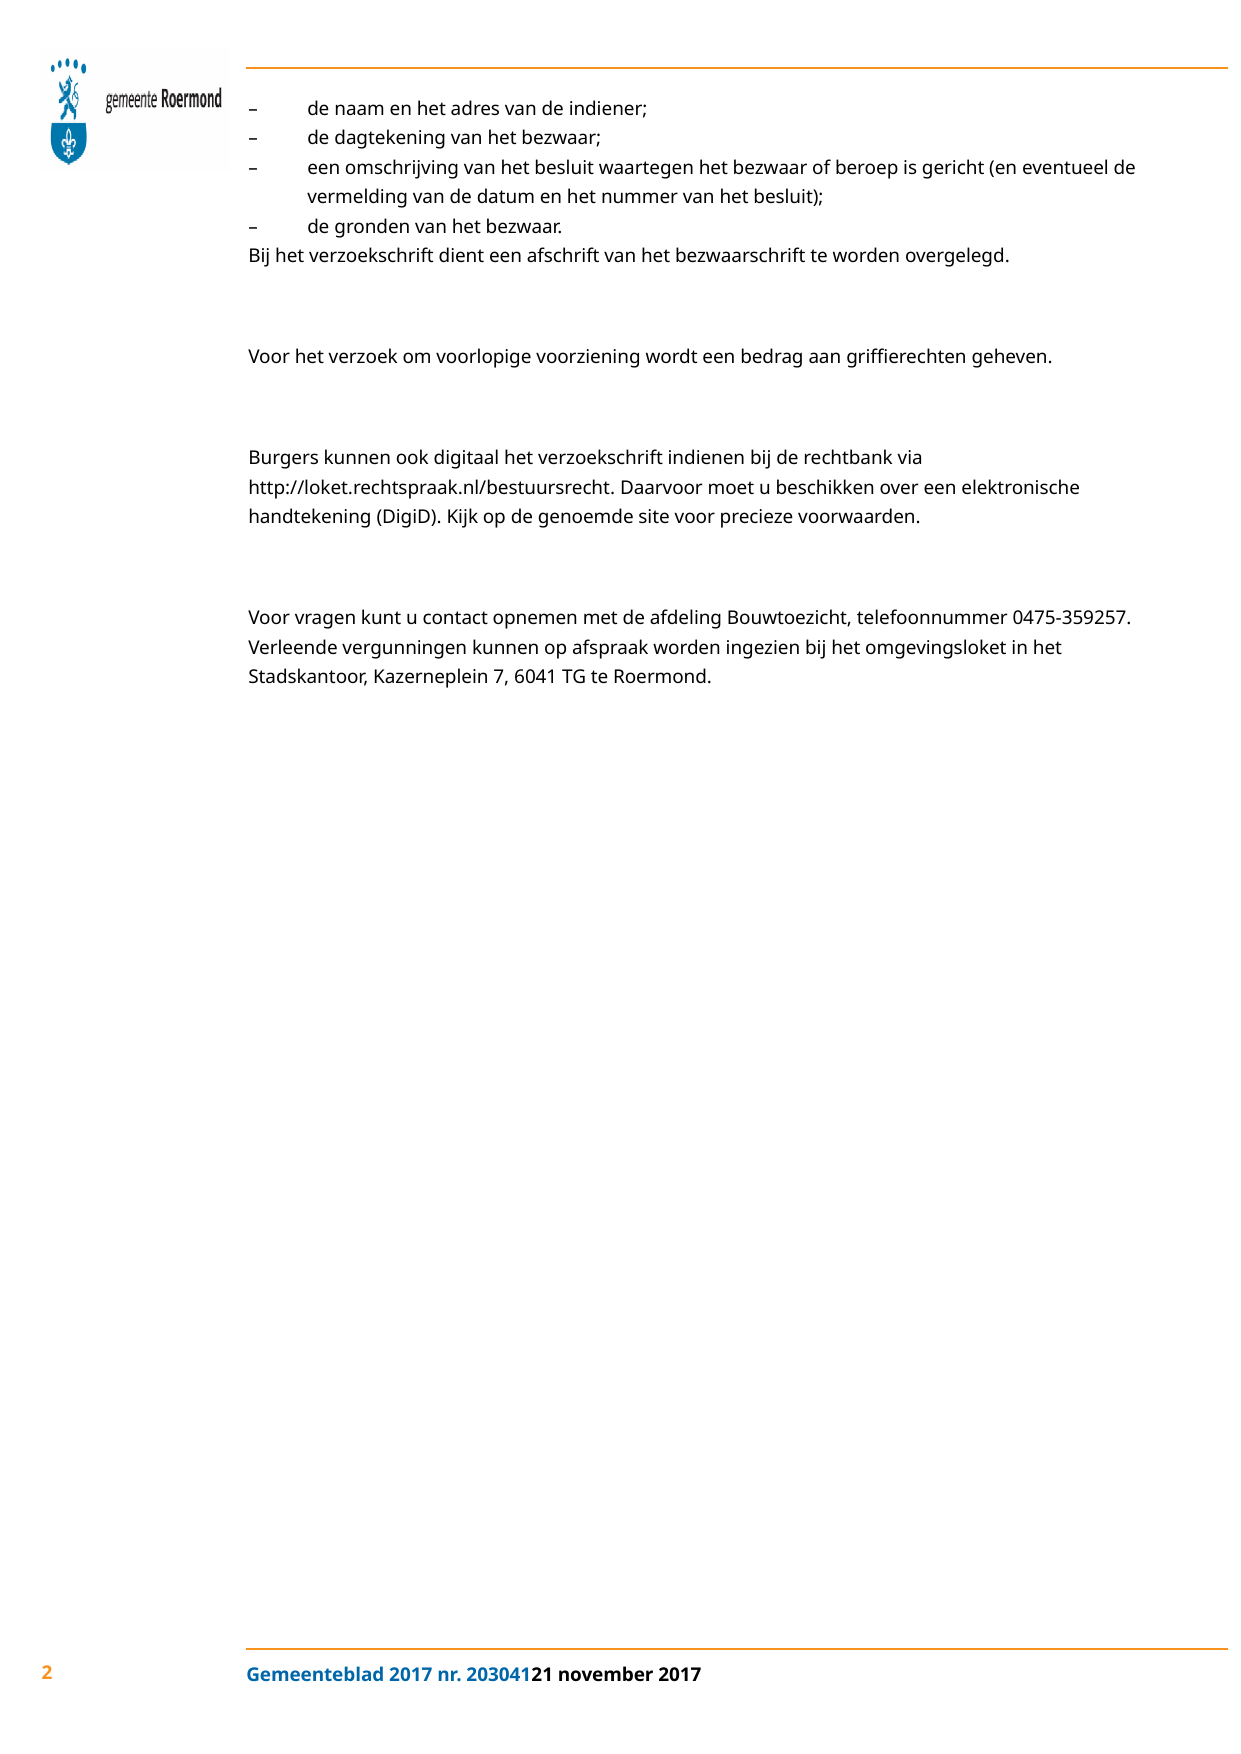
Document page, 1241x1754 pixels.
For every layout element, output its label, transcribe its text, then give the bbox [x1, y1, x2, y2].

list de naam en het adres van de indiener; [248, 95, 1152, 121]
text Voor vragen kunt u contact opnemen met de afdeling Bouwtoezicht, telefoonnummer 0475-359257. Verleende vergunningen kunnen op afspraak worden ingezien bij het omgevingsloket in het Stadskantoor, Kazerneplein 7, 6041 TG te Roermond. [248, 604, 1152, 689]
list de gronden van het bezwaar. [248, 213, 1152, 239]
picture [41, 47, 231, 172]
text Bij het verzoekschrift dient een afschrift van het bezwaarschrift te worden overgelegd. [248, 243, 1152, 268]
list de dagtekening van het bezwaar; [248, 124, 1152, 150]
text Voor het verzoek om voorlopige voorziening wordt een bedrag aan griffierechten geheven. [248, 343, 1152, 369]
text Burgers kunnen ook digitaal het verzoekschrift indienen bij de rechtbank via http://loket.rechtspraak.nl/bestuursrecht. Daarvoor moet u beschikken over een elektronische handtekening (DigiD). Kijk op de genoemde site voor precieze voorwaarden. [248, 444, 1152, 529]
list een omschrijving van het besluit waartegen het bezwaar of beroep is gericht (en eventueel de vermelding van de datum en het nummer van het besluit); [248, 154, 1152, 209]
